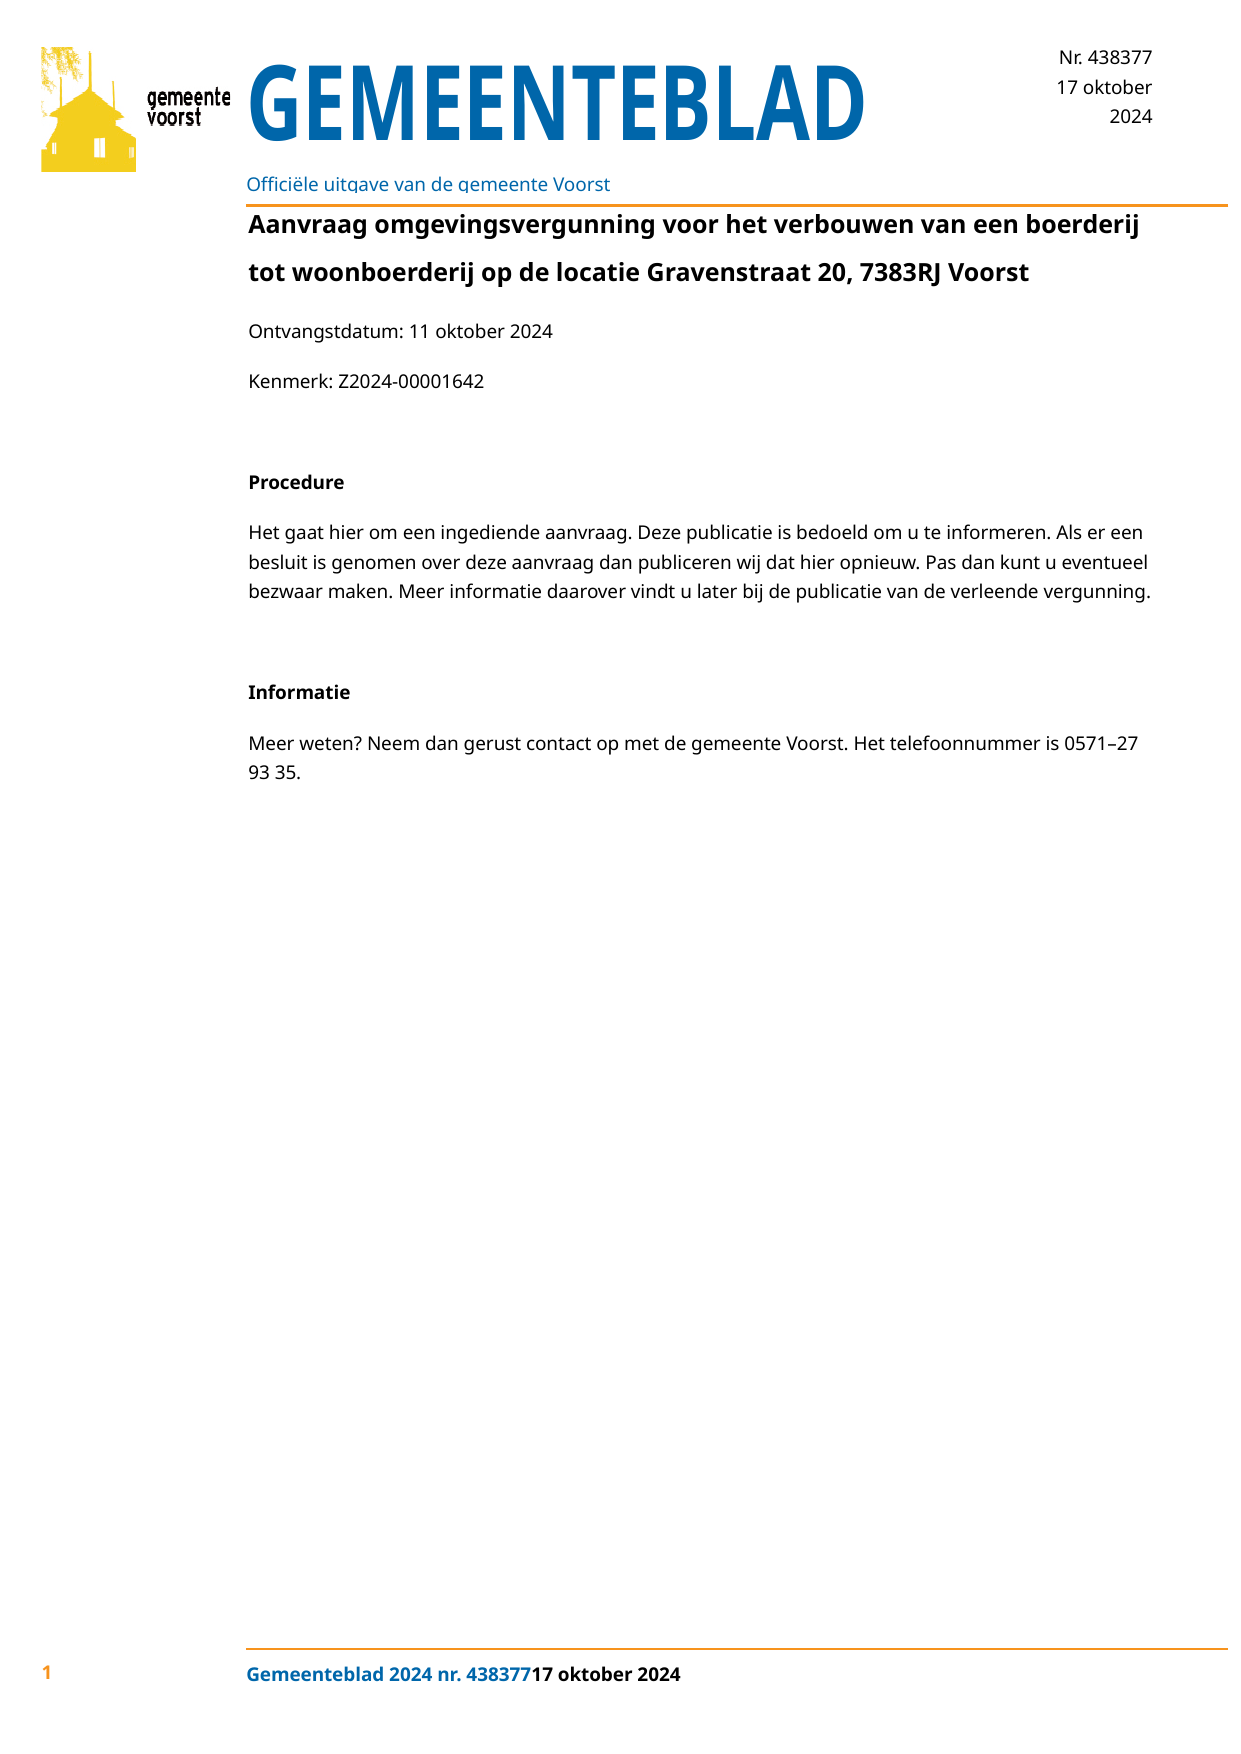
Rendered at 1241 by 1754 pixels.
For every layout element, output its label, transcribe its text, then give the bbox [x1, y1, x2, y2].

text Aanvraag omgevingsvergunning voor het verbouwen van een boerderij tot woonboerderij op de locatie Gravenstraat 20, 7383RJ Voorst [248, 207, 1152, 288]
text Het gaat hier om een ingediende aanvraag. Deze publicatie is bedoeld om u te informeren. Als er een besluit is genomen over deze aanvraag dan publiceren wij dat hier opnieuw. Pas dan kunt u eventueel bezwaar maken. Meer informatie daarover vindt u later bij de publicatie van de verleende vergunning. [248, 519, 1152, 604]
text Ontvangstdatum: 11 oktober 2024 [248, 318, 1152, 344]
text Procedure [248, 469, 1152, 495]
picture [41, 47, 231, 172]
text Kenmerk: Z2024-00001642 [248, 368, 1152, 394]
text Informatie [248, 679, 1152, 705]
text Meer weten? Neem dan gerust contact op met de gemeente Voorst. Het telefoonnummer is 0571–27 93 35. [248, 730, 1152, 785]
